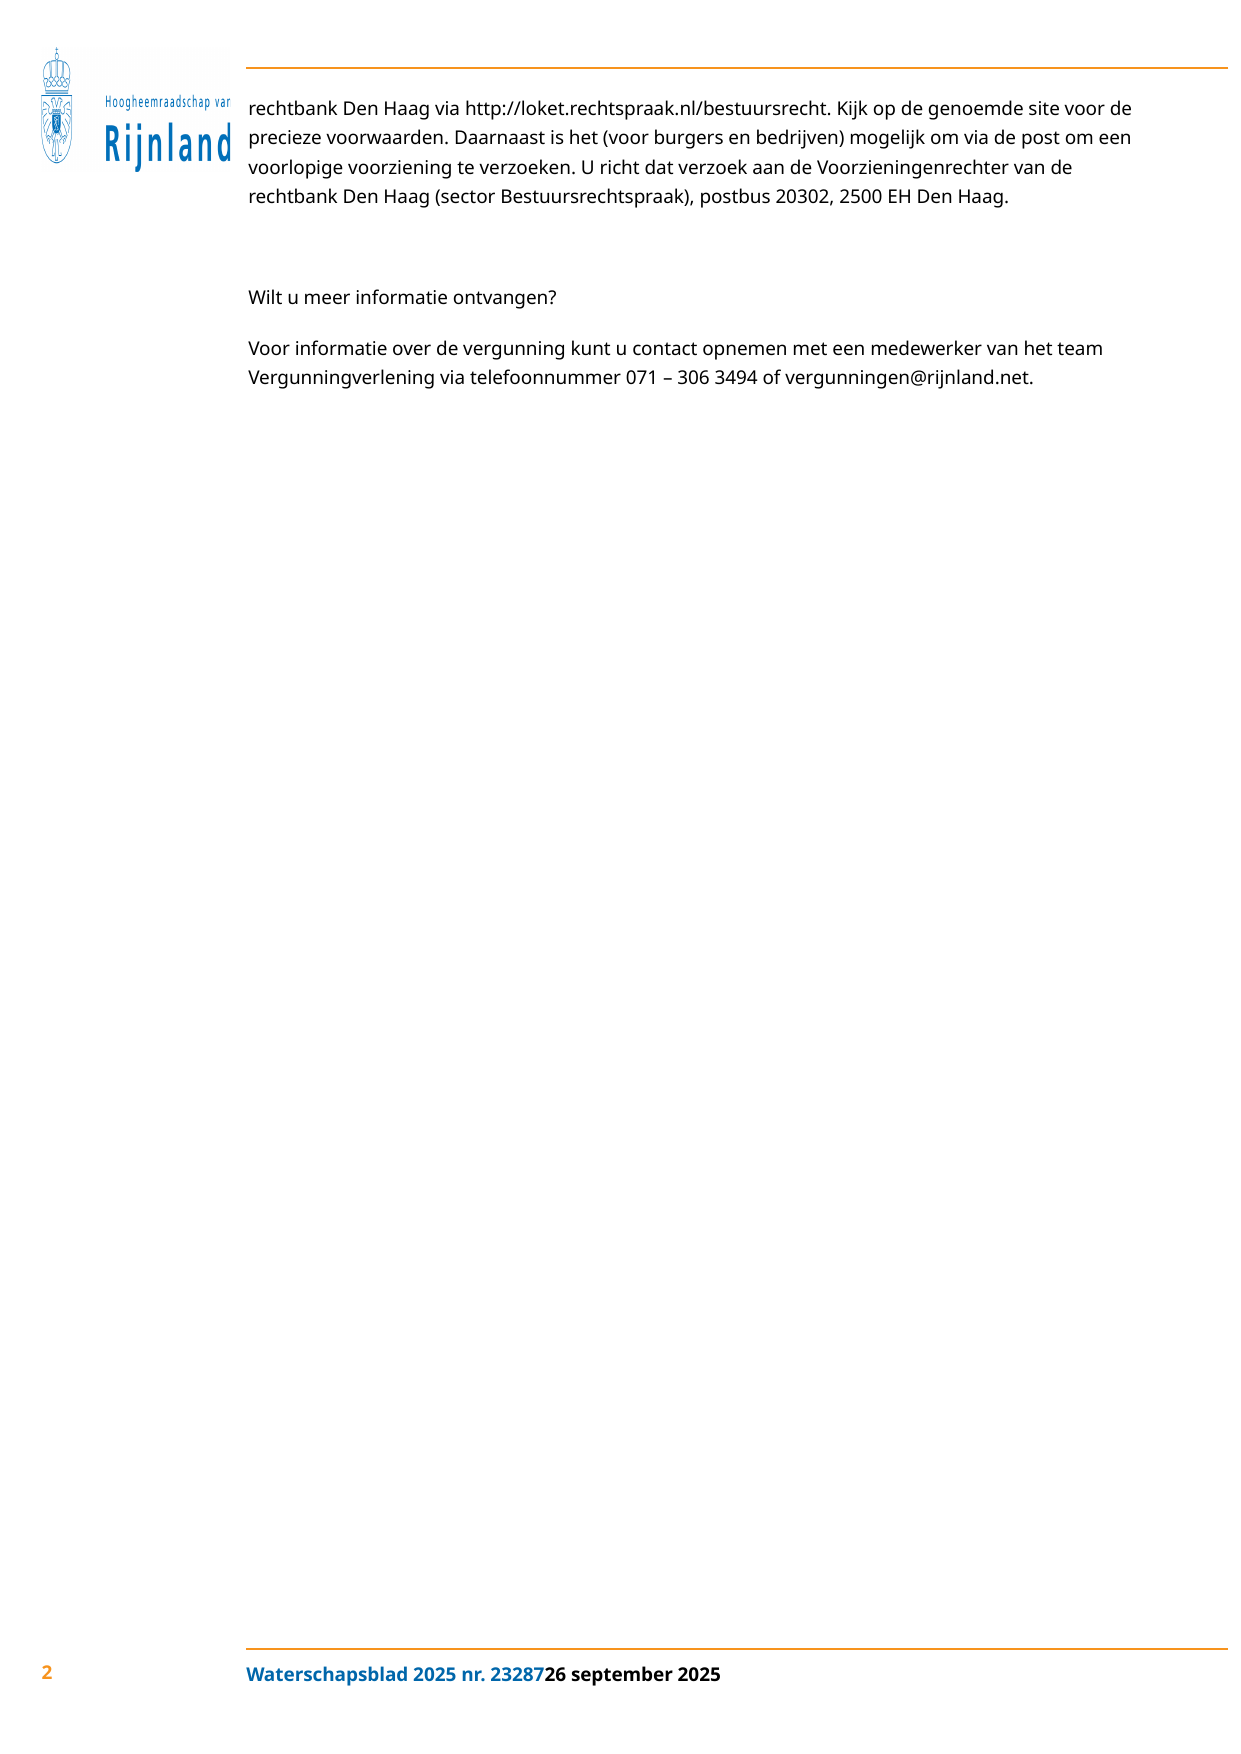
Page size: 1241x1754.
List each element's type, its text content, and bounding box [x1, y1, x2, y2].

picture [41, 47, 231, 172]
text Wilt u meer informatie ontvangen? [248, 284, 1152, 310]
text rechtbank Den Haag via http://loket.rechtspraak.nl/bestuursrecht. Kijk op de genoemde site voor de precieze voorwaarden. Daarnaast is het (voor burgers en bedrijven) mogelijk om via de post om een voorlopige voorziening te verzoeken. U richt dat verzoek aan de Voorzieningenrechter van de rechtbank Den Haag (sector Bestuursrechtspraak), postbus 20302, 2500 EH Den Haag. [248, 95, 1152, 209]
text Voor informatie over de vergunning kunt u contact opnemen met een medewerker van het team Vergunningverlening via telefoonnummer 071 – 306 3494 of vergunningen@rijnland.net. [248, 335, 1152, 390]
